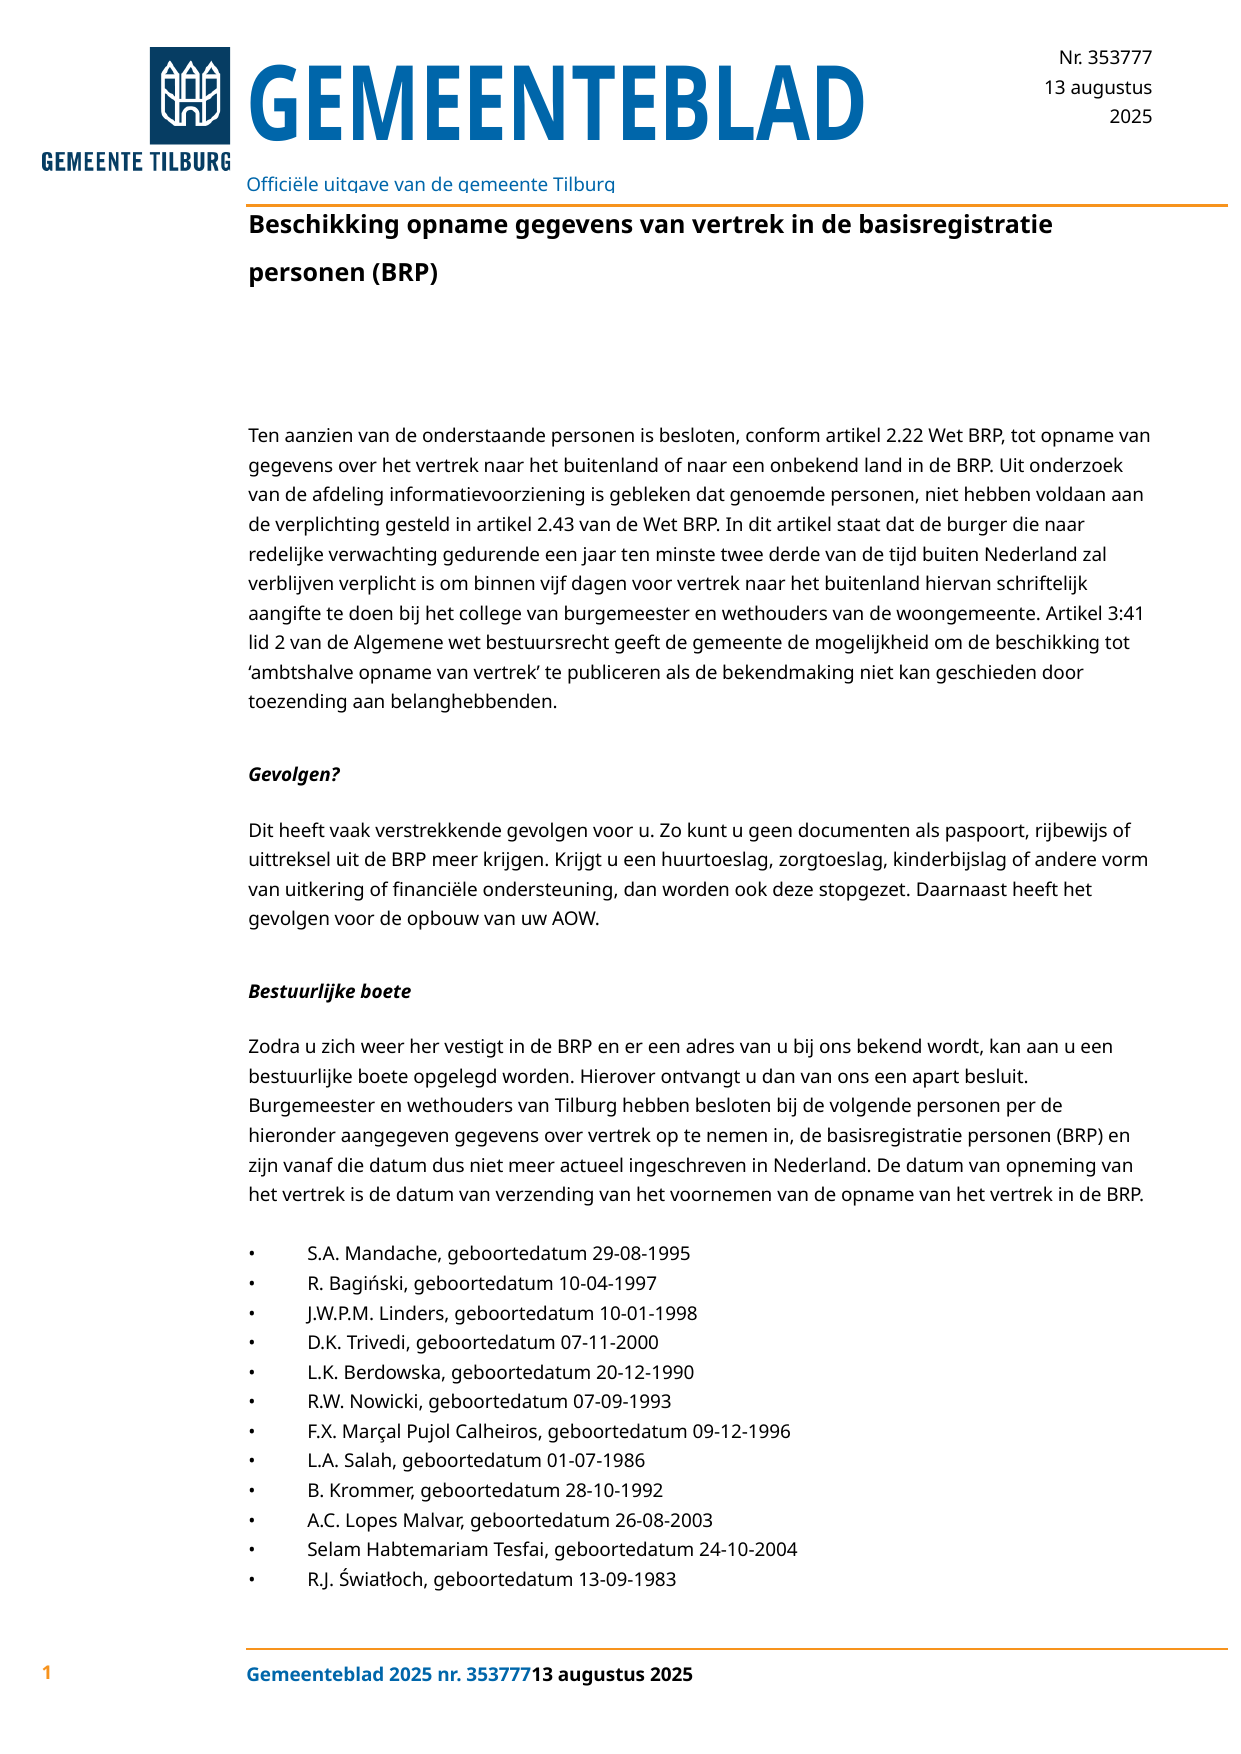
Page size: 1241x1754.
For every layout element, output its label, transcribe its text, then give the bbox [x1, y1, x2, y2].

list D.K. Trivedi, geboortedatum 07-11-2000 [248, 1329, 1152, 1355]
list R.J. Światłoch, geboortedatum 13-09-1983 [248, 1566, 1152, 1592]
picture [41, 47, 231, 172]
text Beschikking opname gegevens van vertrek in de basisregistratie personen (BRP) [248, 207, 1152, 288]
text Ten aanzien van de onderstaande personen is besloten, conform artikel 2.22 Wet BRP, tot opname van gegevens over het vertrek naar het buitenland of naar een onbekend land in de BRP. Uit onderzoek van de afdeling informatievoorziening is gebleken dat genoemde personen, niet hebben voldaan aan de verplichting gesteld in artikel 2.43 van de Wet BRP. In dit artikel staat dat de burger die naar redelijke verwachting gedurende een jaar ten minste twee derde van de tijd buiten Nederland zal verblijven verplicht is om binnen vijf dagen voor vertrek naar het buitenland hiervan schriftelijk aangifte te doen bij het college van burgemeester en wethouders van de woongemeente. Artikel 3:41 lid 2 van de Algemene wet bestuursrecht geeft de gemeente de mogelijkheid om de beschikking tot ‘ambtshalve opname van vertrek’ te publiceren als de bekendmaking niet kan geschieden door toezending aan belanghebbenden. [248, 422, 1152, 714]
text Gevolgen? [248, 761, 1152, 787]
text Dit heeft vaak verstrekkende gevolgen voor u. Zo kunt u geen documenten als paspoort, rijbewijs of uittreksel uit de BRP meer krijgen. Krijgt u een huurtoeslag, zorgtoeslag, kinderbijslag of andere vorm van uitkering of financiële ondersteuning, dan worden ook deze stopgezet. Daarnaast heeft het gevolgen voor de opbouw van uw AOW. [248, 817, 1152, 931]
list L.A. Salah, geboortedatum 01-07-1986 [248, 1448, 1152, 1473]
text Zodra u zich weer her vestigt in de BRP en er een adres van u bij ons bekend wordt, kan aan u een bestuurlijke boete opgelegd worden. Hierover ontvangt u dan van ons een apart besluit. [248, 1033, 1152, 1089]
text Burgemeester en wethouders van Tilburg hebben besloten bij de volgende personen per de hieronder aangegeven gegevens over vertrek op te nemen in, de basisregistratie personen (BRP) en zijn vanaf die datum dus niet meer actueel ingeschreven in Nederland. De datum van opneming van het vertrek is de datum van verzending van het voornemen van de opname van het vertrek in de BRP. [248, 1093, 1152, 1207]
list L.K. Berdowska, geboortedatum 20-12-1990 [248, 1359, 1152, 1385]
list J.W.P.M. Linders, geboortedatum 10-01-1998 [248, 1300, 1152, 1326]
list R. Bagiński, geboortedatum 10-04-1997 [248, 1270, 1152, 1296]
list A.C. Lopes Malvar, geboortedatum 26-08-2003 [248, 1507, 1152, 1533]
text Bestuurlijke boete [248, 978, 1152, 1004]
list B. Krommer, geboortedatum 28-10-1992 [248, 1477, 1152, 1503]
list S.A. Mandache, geboortedatum 29-08-1995 [248, 1241, 1152, 1266]
list F.X. Marçal Pujol Calheiros, geboortedatum 09-12-1996 [248, 1418, 1152, 1444]
list R.W. Nowicki, geboortedatum 07-09-1993 [248, 1388, 1152, 1414]
list Selam Habtemariam Tesfai, geboortedatum 24-10-2004 [248, 1536, 1152, 1562]
